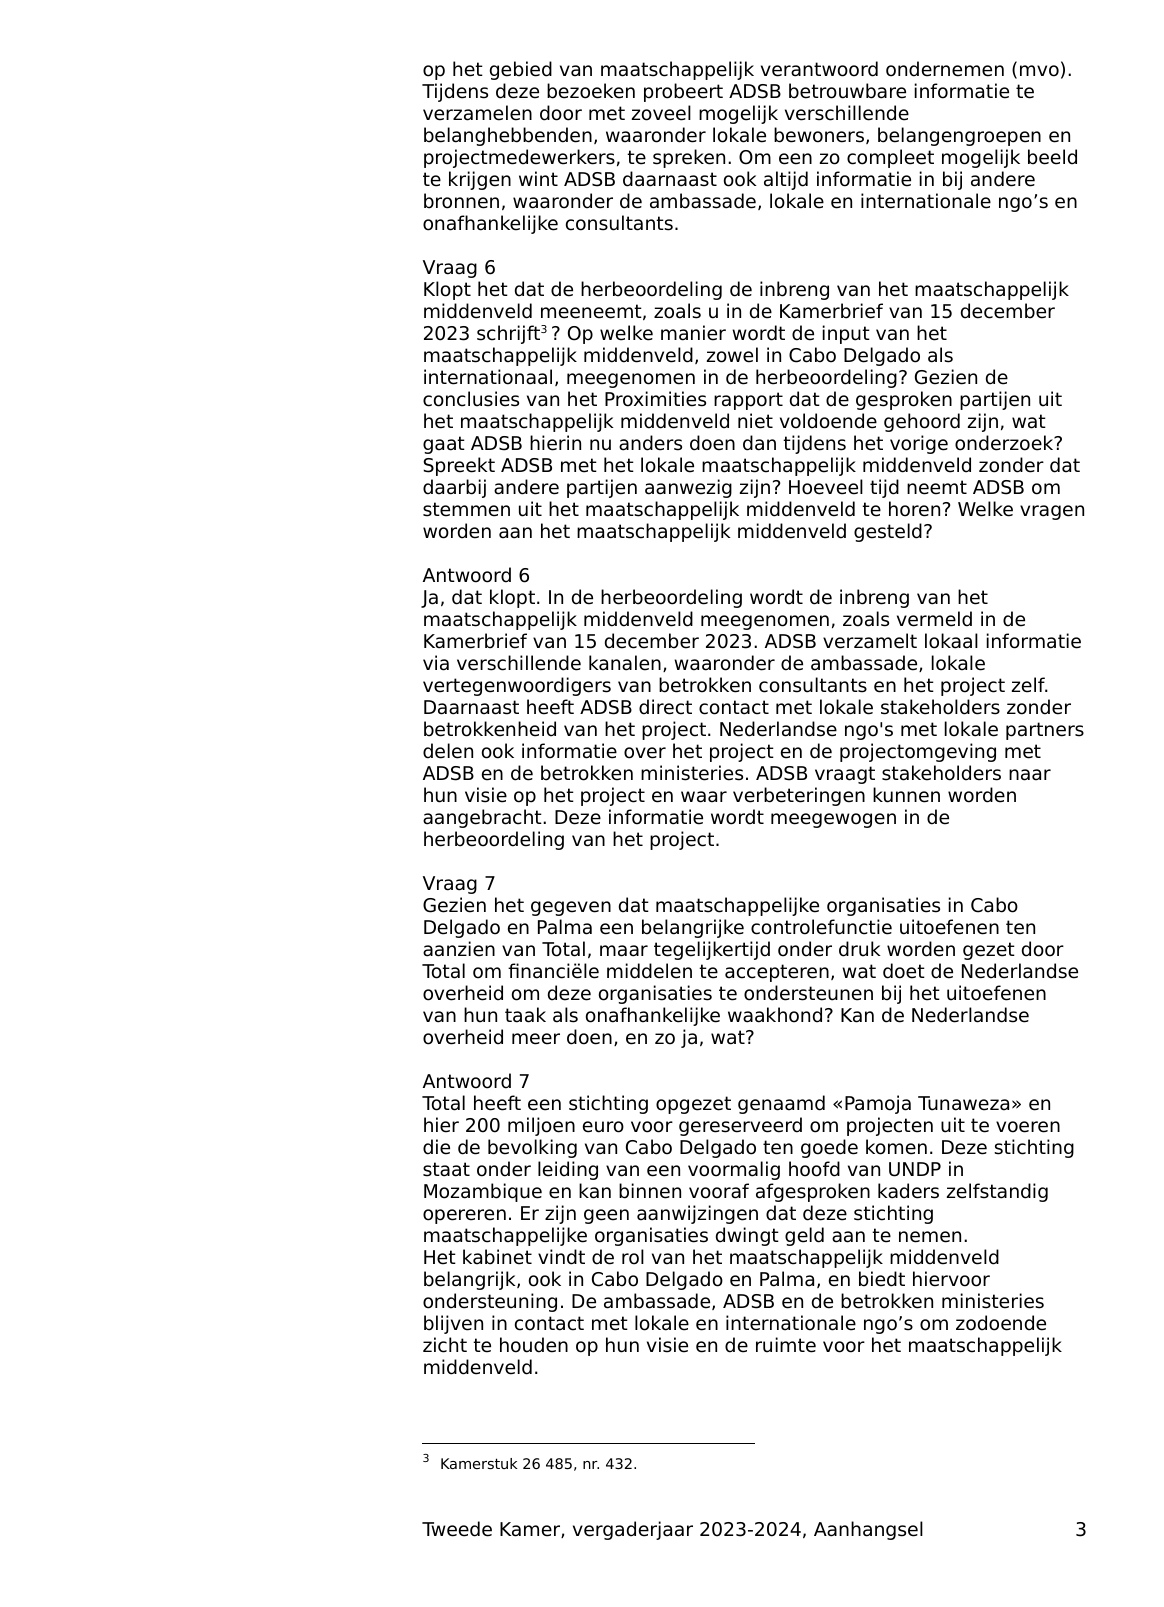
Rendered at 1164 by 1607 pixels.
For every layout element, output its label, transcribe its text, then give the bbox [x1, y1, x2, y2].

text Gezien het gegeven dat maatschappelijke organisaties in Cabo Delgado en Palma een belangrijke controlefunctie uitoefenen ten aanzien van Total, maar tegelijkertijd onder druk worden gezet door Total om financiële middelen te accepteren, wat doet de Nederlandse overheid om deze organisaties te ondersteunen bij het uitoefenen van hun taak als onafhankelijke waakhond? Kan de Nederlandse overheid meer doen, en zo ja, wat? [422, 895, 1087, 1049]
text Vraag 7 [422, 873, 1087, 895]
text Klopt het dat de herbeoordeling de inbreng van het maatschappelijk middenveld meeneemt, zoals u in de Kamerbrief van 15 december 2023 schrijft? Op welke manier wordt de input van het maatschappelijk middenveld, zowel in Cabo Delgado als internationaal, meegenomen in de herbeoordeling? Gezien de conclusies van het Proximities rapport dat de gesproken partijen uit het maatschappelijk middenveld niet voldoende gehoord zijn, wat gaat ADSB hierin nu anders doen dan tijdens het vorige onderzoek? Spreekt ADSB met het lokale maatschappelijk middenveld zonder dat daarbij andere partijen aanwezig zijn? Hoeveel tijd neemt ADSB om stemmen uit het maatschappelijk middenveld te horen? Welke vragen worden aan het maatschappelijk middenveld gesteld? [422, 279, 1087, 543]
text op het gebied van maatschappelijk verantwoord ondernemen (mvo). Tijdens deze bezoeken probeert ADSB betrouwbare informatie te verzamelen door met zoveel mogelijk verschillende belanghebbenden, waaronder lokale bewoners, belangengroepen en projectmedewerkers, te spreken. Om een zo compleet mogelijk beeld te krijgen wint ADSB daarnaast ook altijd informatie in bij andere bronnen, waaronder de ambassade, lokale en internationale ngo’s en onafhankelijke consultants. [422, 59, 1087, 235]
text Total heeft een stichting opgezet genaamd «Pamoja Tunaweza» en hier 200 miljoen euro voor gereserveerd om projecten uit te voeren die de bevolking van Cabo Delgado ten goede komen. Deze stichting staat onder leiding van een voormalig hoofd van UNDP in Mozambique en kan binnen vooraf afgesproken kaders zelfstandig opereren. Er zijn geen aanwijzingen dat deze stichting maatschappelijke organisaties dwingt geld aan te nemen. [422, 1093, 1087, 1247]
text Vraag 6 [422, 257, 1087, 279]
text Ja, dat klopt. In de herbeoordeling wordt de inbreng van het maatschappelijk middenveld meegenomen, zoals vermeld in de Kamerbrief van 15 december 2023. ADSB verzamelt lokaal informatie via verschillende kanalen, waaronder de ambassade, lokale vertegenwoordigers van betrokken consultants en het project zelf. Daarnaast heeft ADSB direct contact met lokale stakeholders zonder betrokkenheid van het project. Nederlandse ngo's met lokale partners delen ook informatie over het project en de projectomgeving met ADSB en de betrokken ministeries. ADSB vraagt stakeholders naar hun visie op het project en waar verbeteringen kunnen worden aangebracht. Deze informatie wordt meegewogen in de herbeoordeling van het project. [422, 587, 1087, 851]
text Antwoord 7 [422, 1071, 1087, 1093]
text Het kabinet vindt de rol van het maatschappelijk middenveld belangrijk, ook in Cabo Delgado en Palma, en biedt hiervoor ondersteuning. De ambassade, ADSB en de betrokken ministeries blijven in contact met lokale en internationale ngo’s om zodoende zicht te houden op hun visie en de ruimte voor het maatschappelijk middenveld. [422, 1247, 1087, 1379]
text Kamerstuk 26 485, nr. 432. [422, 1452, 1087, 1474]
text Antwoord 6 [422, 565, 1087, 587]
